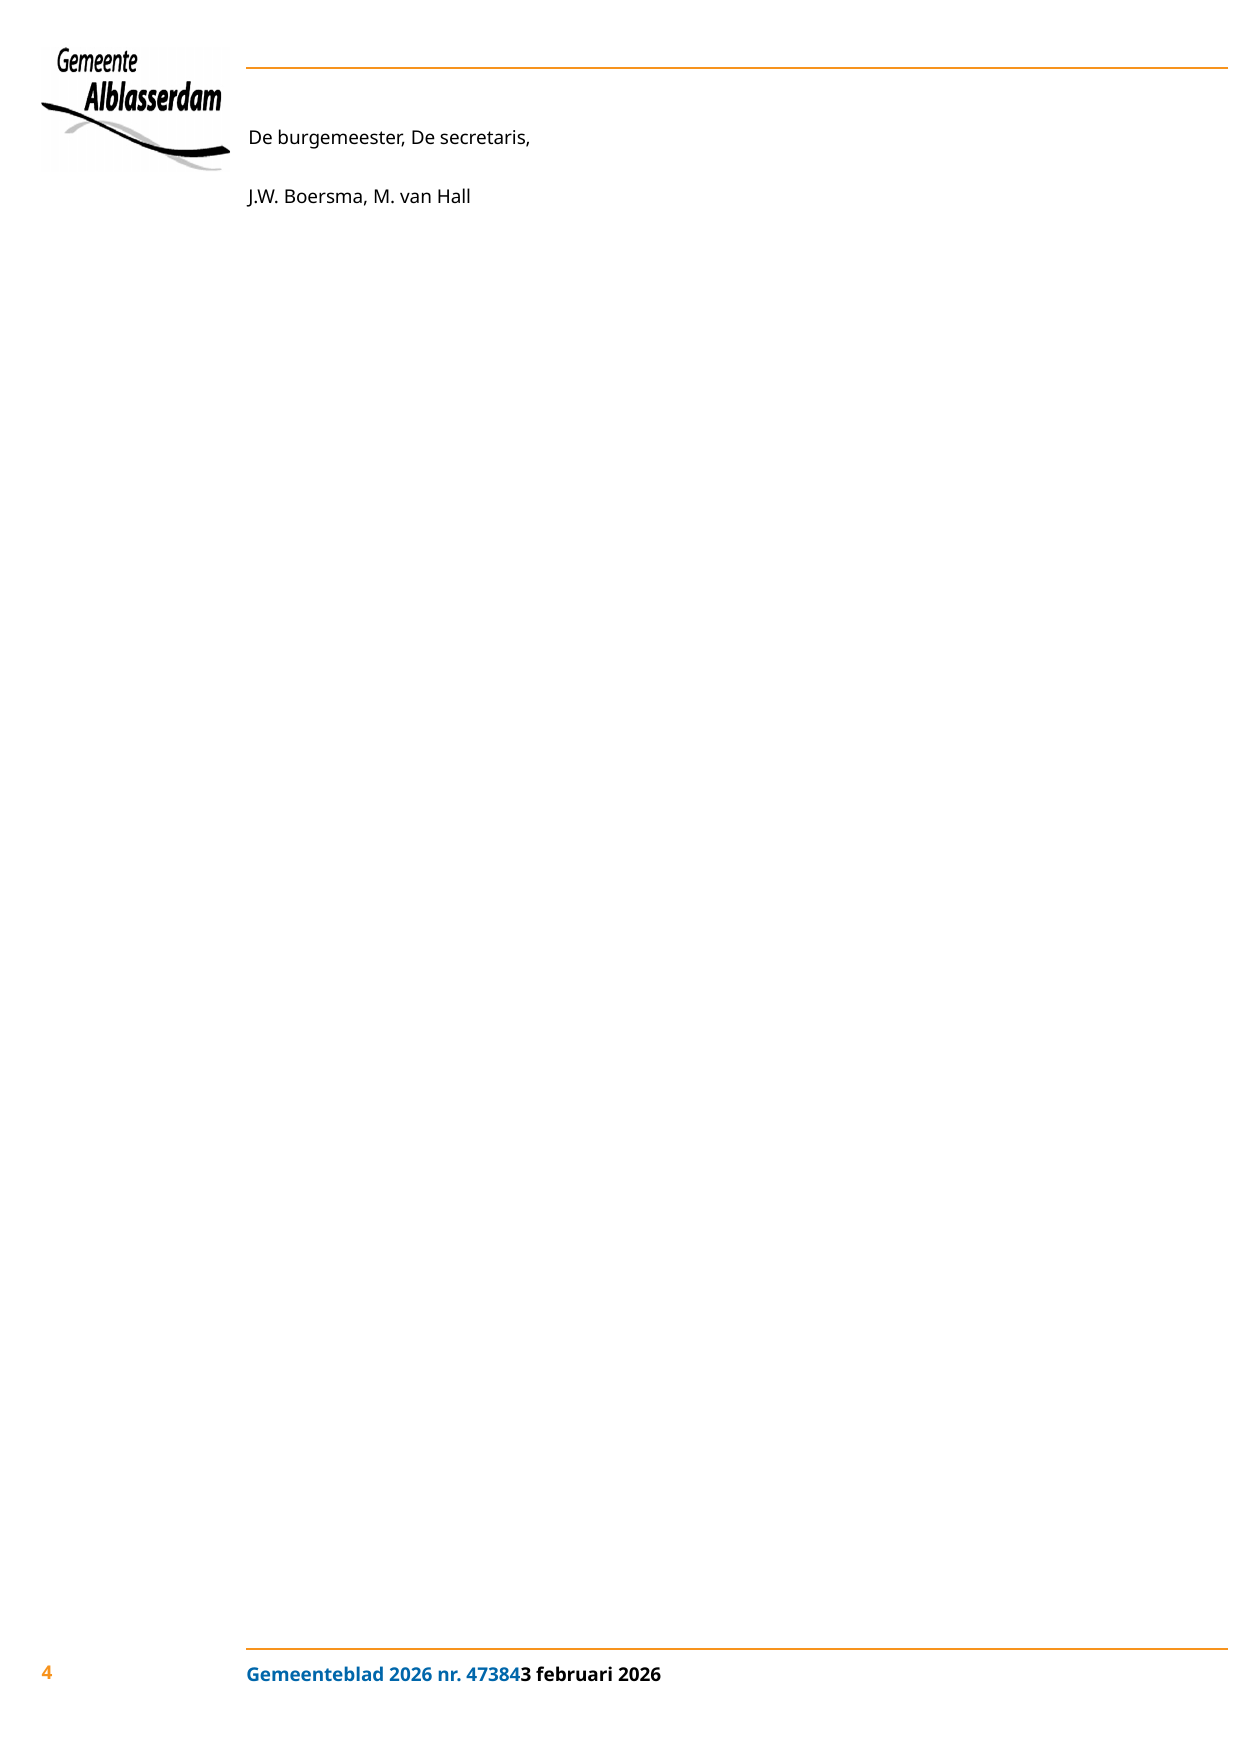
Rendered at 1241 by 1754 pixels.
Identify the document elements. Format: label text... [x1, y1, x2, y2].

text De burgemeester, De secretaris, [248, 124, 1152, 150]
text J.W. Boersma, M. van Hall [248, 183, 1152, 209]
picture [41, 47, 231, 172]
